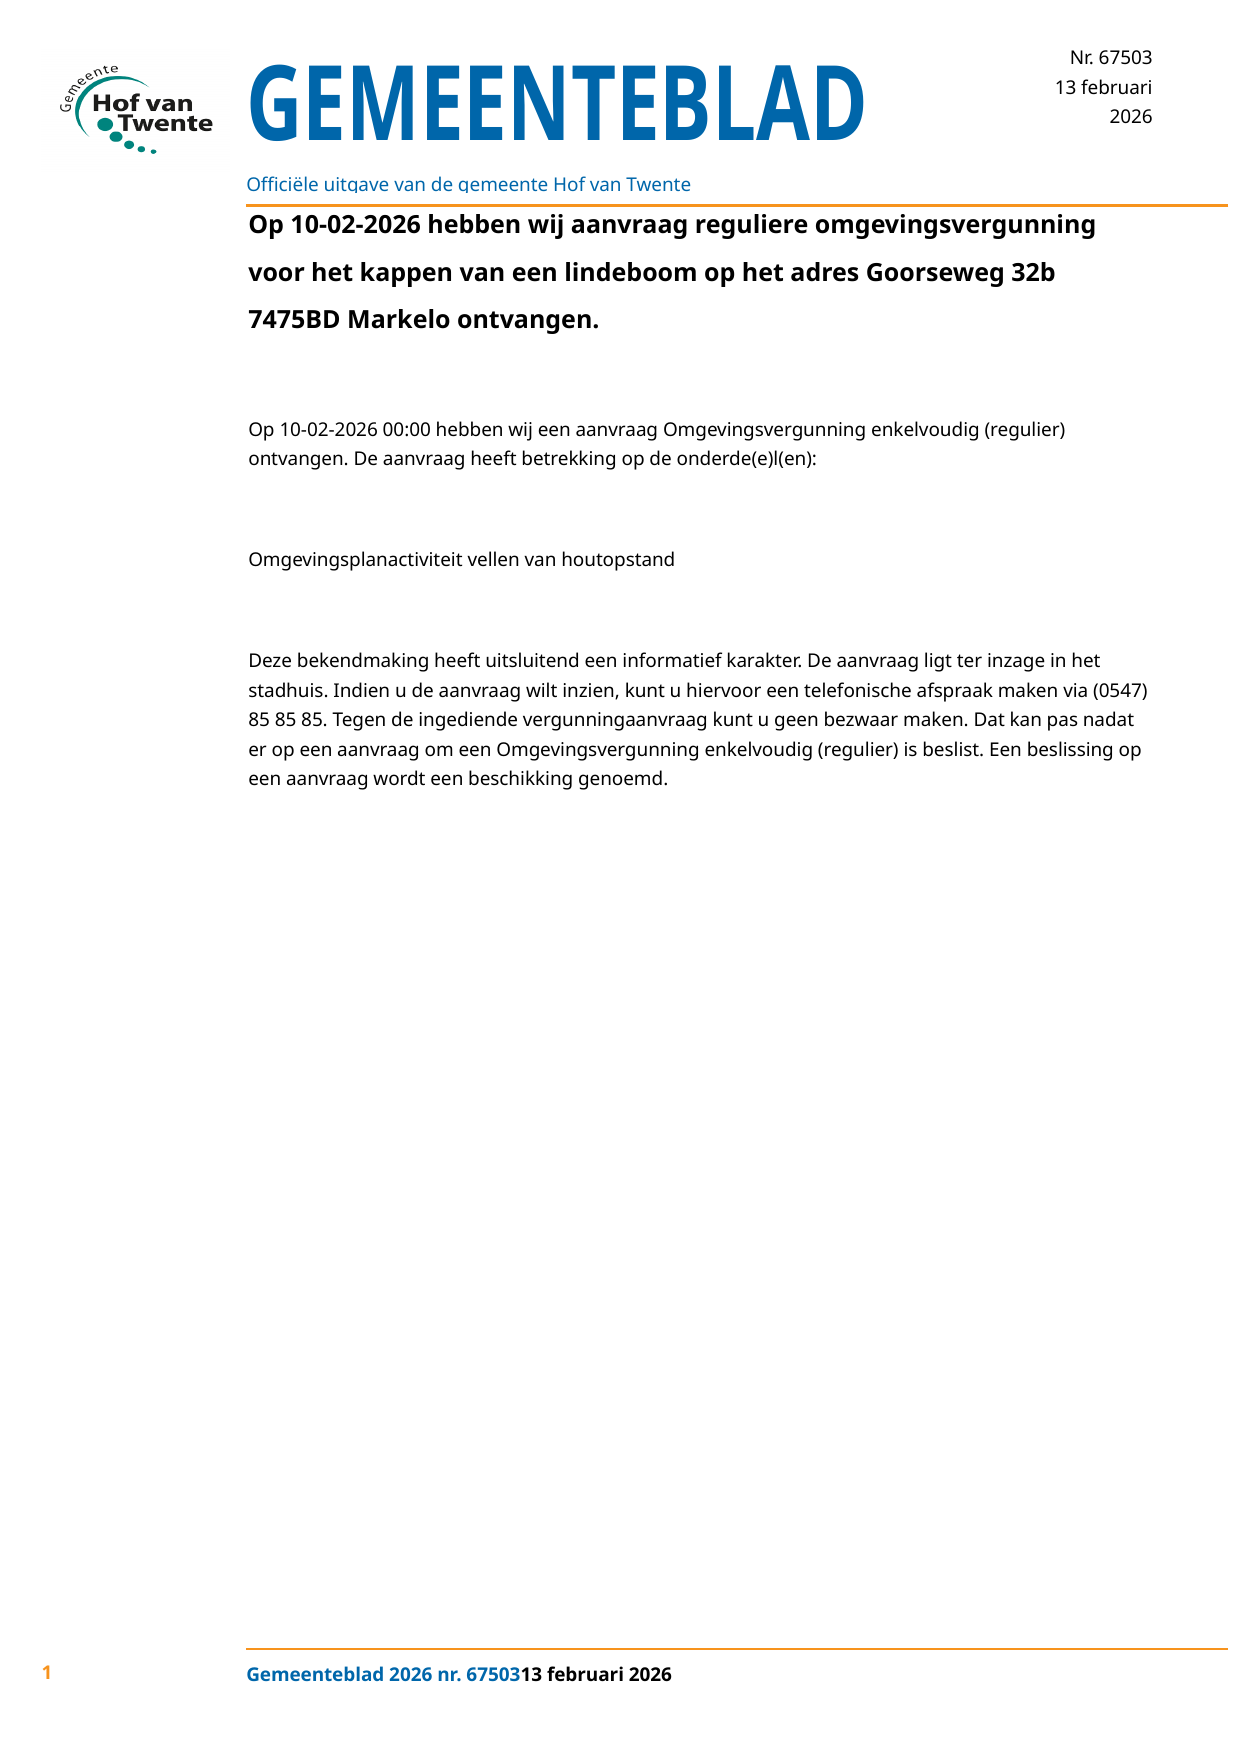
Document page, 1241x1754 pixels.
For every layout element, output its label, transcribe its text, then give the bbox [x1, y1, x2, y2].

text Op 10-02-2026 hebben wij aanvraag reguliere omgevingsvergunning voor het kappen van een lindeboom op het adres Goorseweg 32b 7475BD Markelo ontvangen. [248, 207, 1152, 336]
picture [41, 47, 231, 172]
text Op 10-02-2026 00:00 hebben wij een aanvraag Omgevingsvergunning enkelvoudig (regulier) ontvangen. De aanvraag heeft betrekking op de onderde(e)l(en): [248, 416, 1152, 471]
text Deze bekendmaking heeft uitsluitend een informatief karakter. De aanvraag ligt ter inzage in het stadhuis. Indien u de aanvraag wilt inzien, kunt u hiervoor een telefonische afspraak maken via (0547) 85 85 85. Tegen de ingediende vergunningaanvraag kunt u geen bezwaar maken. Dat kan pas nadat er op een aanvraag om een Omgevingsvergunning enkelvoudig (regulier) is beslist. Een beslissing op een aanvraag wordt een beschikking genoemd. [248, 647, 1152, 791]
text Omgevingsplanactiviteit vellen van houtopstand [248, 546, 1152, 572]
